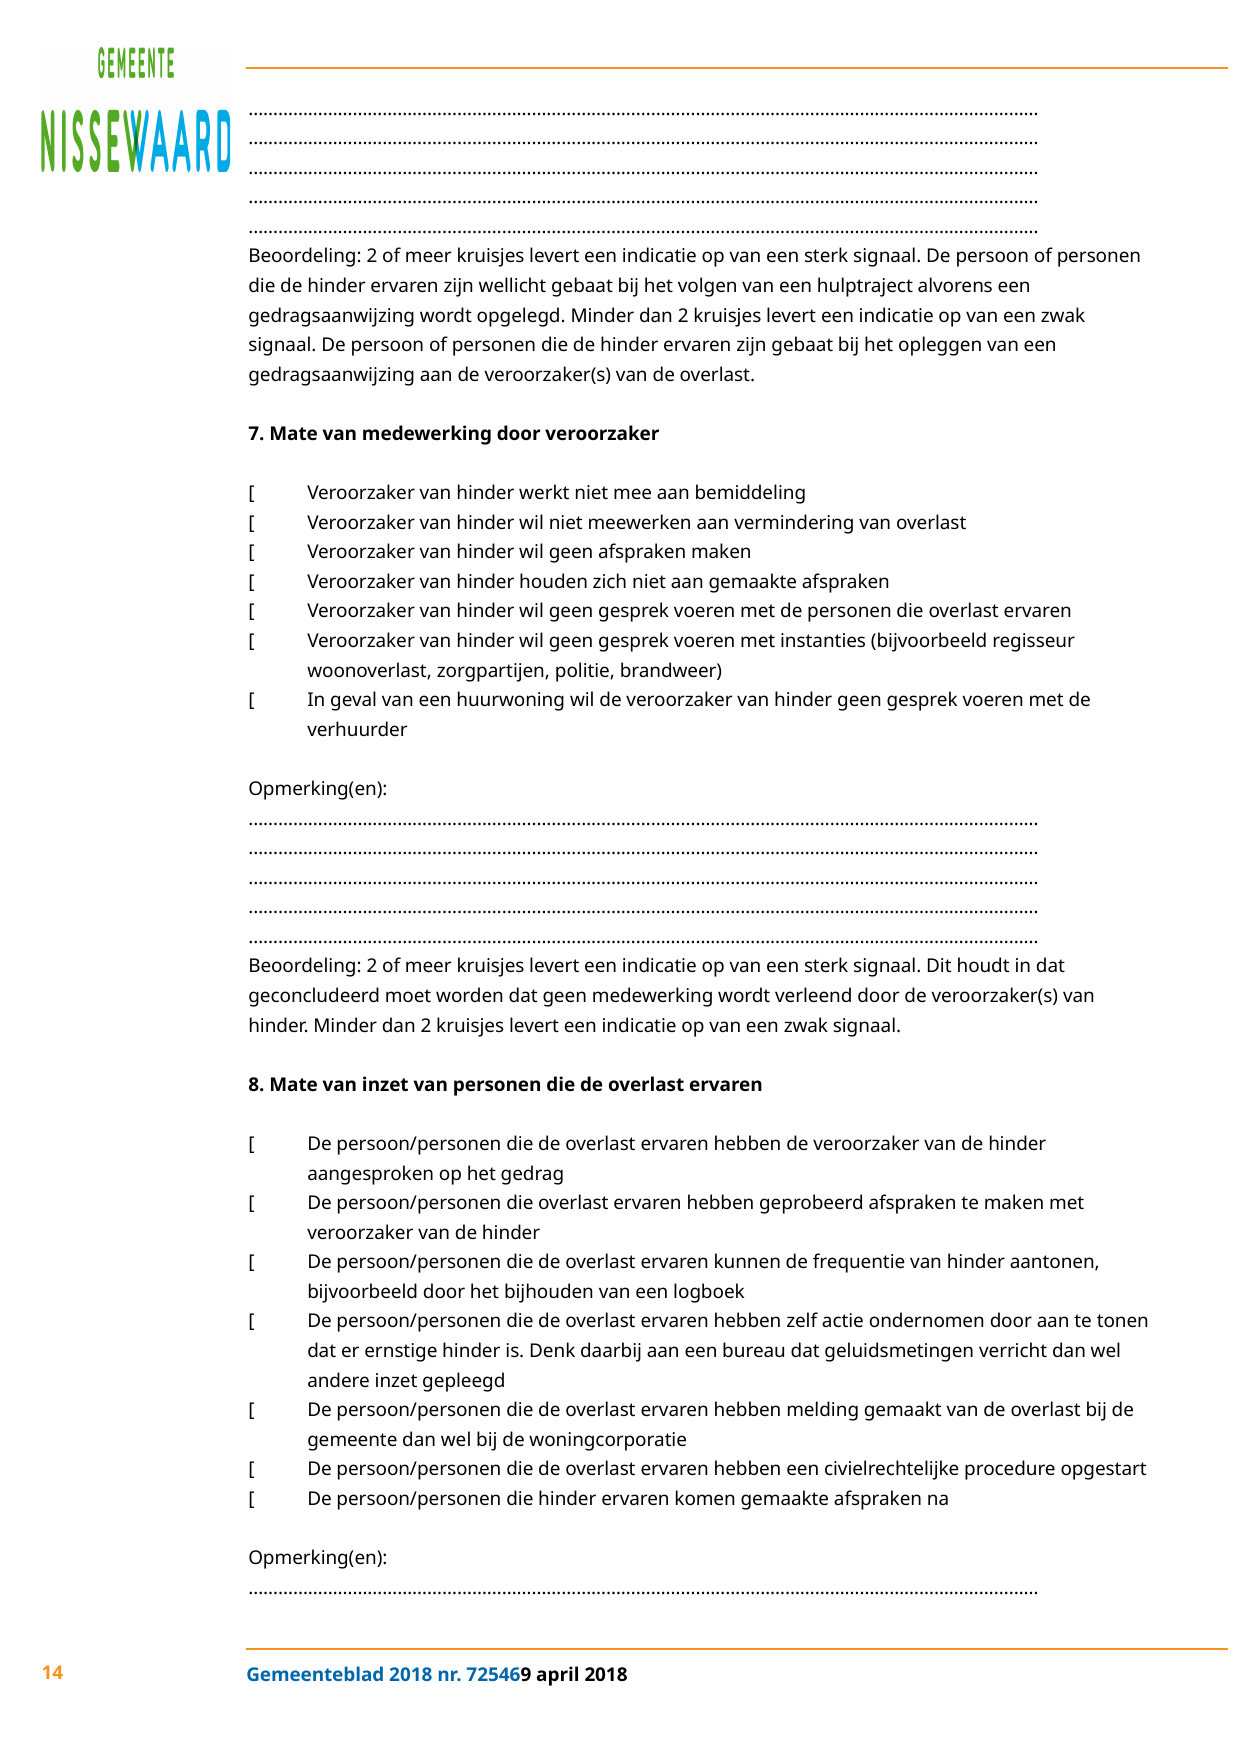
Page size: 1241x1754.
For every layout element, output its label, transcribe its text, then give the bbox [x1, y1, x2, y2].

picture [201, 122, 206, 138]
list De persoon/personen die de overlast ervaren kunnen de frequentie van hinder aantonen, bijvoorbeeld door het bijhouden van een logboek [248, 1248, 1152, 1304]
picture [222, 122, 227, 160]
list Veroorzaker van hinder wil geen gesprek voeren met instanties (bijvoorbeeld regisseur woonoverlast, zorgpartijen, politie, brandweer) [248, 627, 1152, 683]
text …………………………………………………………………………………………………………………………………………… [248, 805, 1152, 831]
text …………………………………………………………………………………………………………………………………………… [248, 864, 1152, 890]
text …………………………………………………………………………………………………………………………………………… [248, 1574, 1152, 1600]
picture [176, 157, 187, 172]
picture [41, 47, 231, 172]
text Beoordeling: 2 of meer kruisjes levert een indicatie op van een sterk signaal. Dit houdt in dat geconcludeerd moet worden dat geen medewerking wordt verleend door de veroorzaker(s) van hinder. Minder dan 2 kruisjes levert een indicatie op van een zwak signaal. [248, 953, 1152, 1038]
text …………………………………………………………………………………………………………………………………………… [248, 183, 1152, 209]
picture [154, 157, 165, 172]
text …………………………………………………………………………………………………………………………………………… [248, 124, 1152, 150]
list Veroorzaker van hinder werkt niet mee aan bemiddeling [248, 479, 1152, 505]
list De persoon/personen die overlast ervaren hebben geprobeerd afspraken te maken met veroorzaker van de hinder [248, 1189, 1152, 1245]
list De persoon/personen die de overlast ervaren hebben de veroorzaker van de hinder aangesproken op het gedrag [248, 1130, 1152, 1186]
text Opmerking(en): [248, 1544, 1152, 1570]
list Veroorzaker van hinder houden zich niet aan gemaakte afspraken [248, 568, 1152, 594]
text 8. Mate van inzet van personen die de overlast ervaren [248, 1071, 1152, 1097]
list Veroorzaker van hinder wil niet meewerken aan vermindering van overlast [248, 509, 1152, 535]
text …………………………………………………………………………………………………………………………………………… [248, 95, 1152, 121]
text …………………………………………………………………………………………………………………………………………… [248, 213, 1152, 239]
list In geval van een huurwoning wil de veroorzaker van hinder geen gesprek voeren met de verhuurder [248, 686, 1152, 742]
text Opmerking(en): [248, 775, 1152, 801]
list Veroorzaker van hinder wil geen gesprek voeren met de personen die overlast ervaren [248, 598, 1152, 623]
picture [200, 151, 206, 172]
list De persoon/personen die de overlast ervaren hebben zelf actie ondernomen door aan te tonen dat er ernstige hinder is. Denk daarbij aan een bureau dat geluidsmetingen verricht dan wel andere inzet gepleegd [248, 1308, 1152, 1393]
text …………………………………………………………………………………………………………………………………………… [248, 893, 1152, 919]
text …………………………………………………………………………………………………………………………………………… [248, 834, 1152, 860]
list Veroorzaker van hinder wil geen afspraken maken [248, 538, 1152, 564]
text …………………………………………………………………………………………………………………………………………… [248, 923, 1152, 949]
list De persoon/personen die de overlast ervaren hebben melding gemaakt van de overlast bij de gemeente dan wel bij de woningcorporatie [248, 1396, 1152, 1452]
list De persoon/personen die hinder ervaren komen gemaakte afspraken na [248, 1485, 1152, 1511]
text Beoordeling: 2 of meer kruisjes levert een indicatie op van een sterk signaal. De persoon of personen die de hinder ervaren zijn wellicht gebaat bij het volgen van een hulptraject alvorens een gedragsaanwijzing wordt opgelegd. Minder dan 2 kruisjes levert een indicatie op van een zwak signaal. De persoon of personen die de hinder ervaren zijn gebaat bij het opleggen van een gedragsaanwijzing aan de veroorzaker(s) van de overlast. [248, 243, 1152, 387]
list De persoon/personen die de overlast ervaren hebben een civielrechtelijke procedure opgestart [248, 1456, 1152, 1481]
text 7. Mate van medewerking door veroorzaker [248, 420, 1152, 446]
text …………………………………………………………………………………………………………………………………………… [248, 154, 1152, 180]
